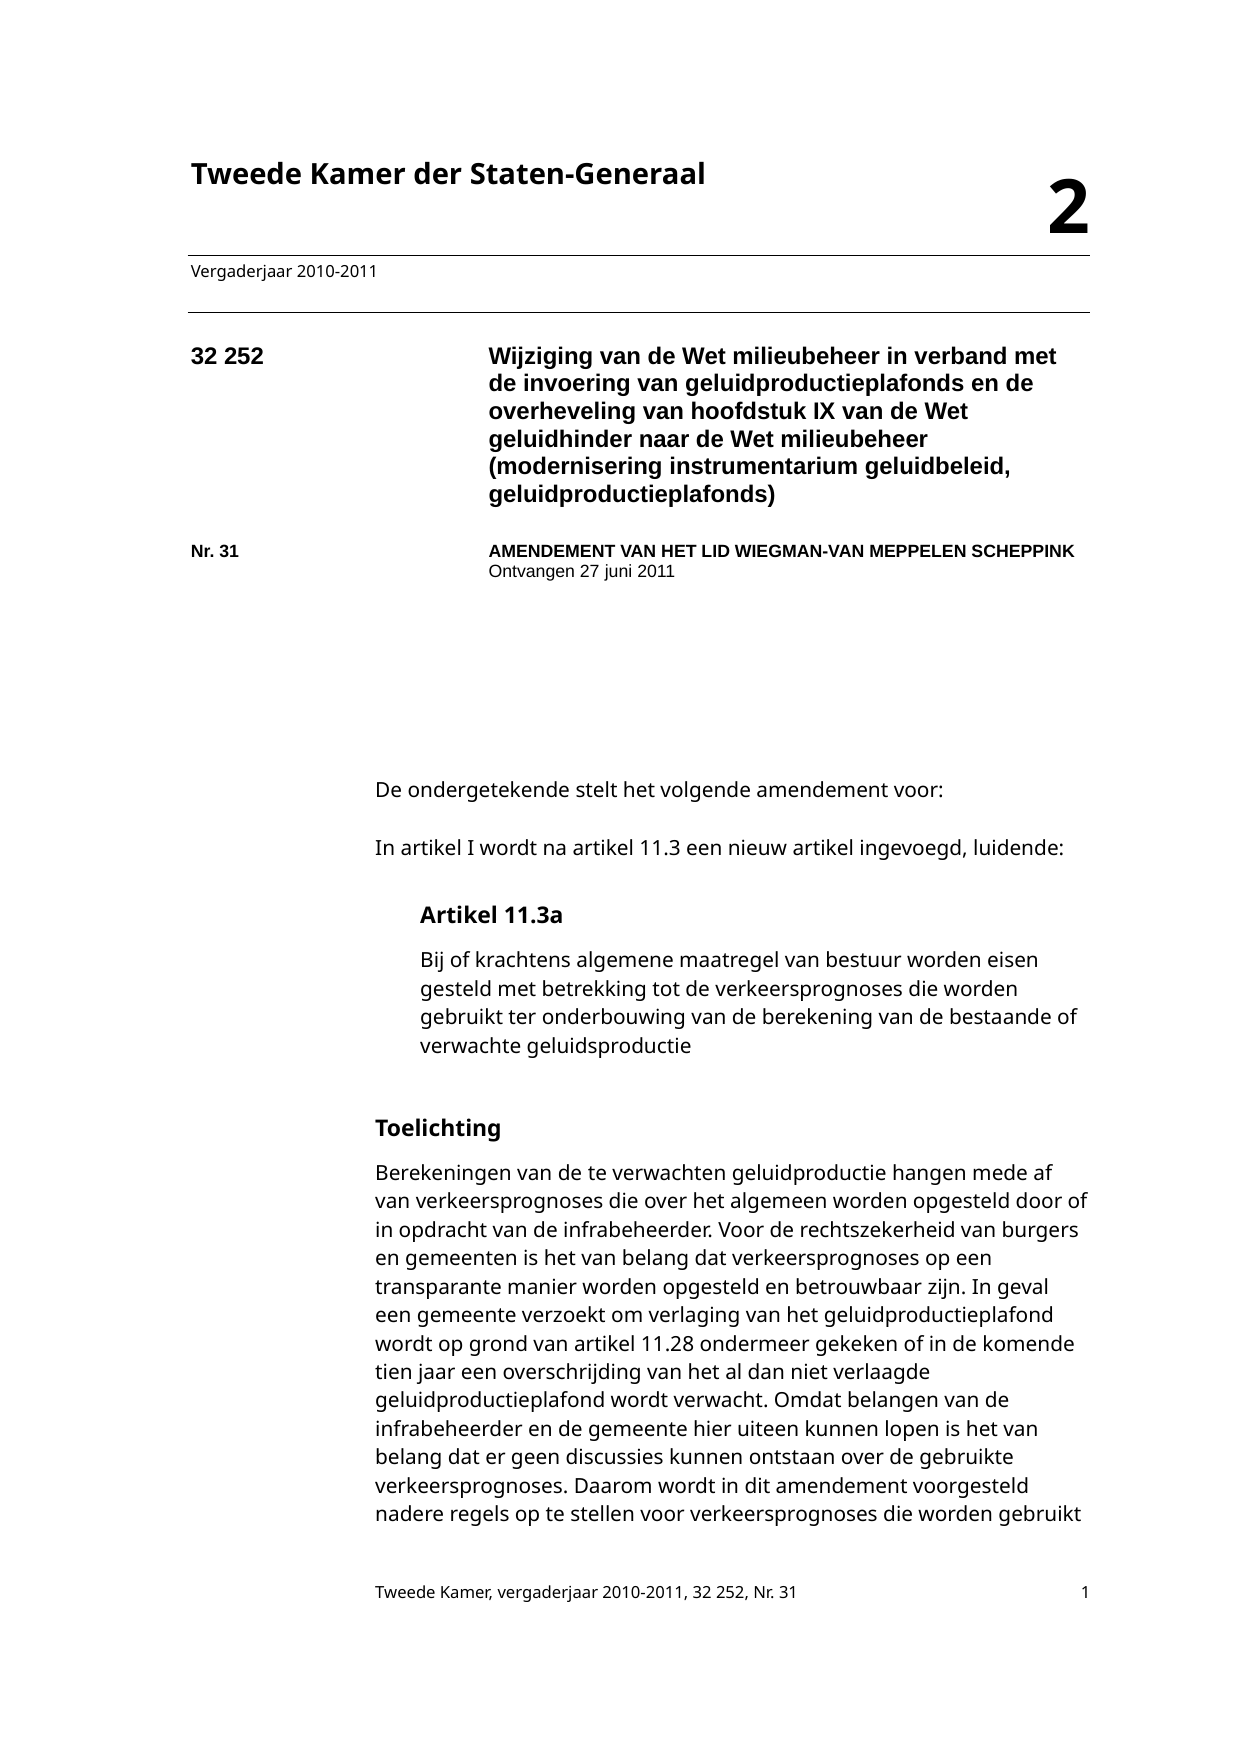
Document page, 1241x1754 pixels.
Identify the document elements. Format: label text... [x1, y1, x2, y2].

subtitle Artikel 11.3a [420, 899, 1090, 931]
text Bij of krachtens algemene maatregel van bestuur worden eisen gesteld met betrekking tot de verkeersprognoses die worden gebruikt ter onderbouwing van de berekening van de bestaande of verwachte geluidsproductie [420, 946, 1090, 1059]
table_cell AMENDEMENT VAN HET LID WIEGMAN-VAN MEPPELEN SCHEPPINK Ontvangen 27 juni 2011 [485, 538, 1090, 656]
table_cell Wijziging van de Wet milieubeheer in verband met de invoering van geluidproductieplafonds en de overheveling van hoofdstuk IX van de Wet geluidhinder naar de Wet milieubeheer (modernisering instrumentarium geluidbeleid, geluidproductieplafonds) [485, 339, 1090, 537]
table_cell [485, 256, 1090, 312]
text Berekeningen van de te verwachten geluidproductie hangen mede af van verkeersprognoses die over het algemeen worden opgesteld door of in opdracht van de infrabeheerder. Voor de rechtszekerheid van burgers en gemeenten is het van belang dat verkeersprognoses op een transparante manier worden opgesteld en betrouwbaar zijn. In geval een gemeente verzoekt om verlaging van het geluidproductieplafond wordt op grond van artikel 11.28 ondermeer gekeken of in de komende tien jaar een overschrijding van het al dan niet verlaagde geluidproductieplafond wordt verwacht. Omdat belangen van de infrabeheerder en de gemeente hier uiteen kunnen lopen is het van belang dat er geen discussies kunnen ontstaan over de gebruikte verkeersprognoses. Daarom wordt in dit amendement voorgesteld nadere regels op te stellen voor verkeersprognoses die worden gebruikt [375, 1158, 1090, 1528]
text In artikel I wordt na artikel 11.3 een nieuw artikel ingevoegd, luidende: [375, 833, 1090, 862]
table_cell [188, 313, 485, 339]
table_cell Nr. 31 [188, 538, 485, 656]
table_cell [485, 313, 1090, 339]
table_header 2 [910, 150, 1090, 255]
table_header Tweede Kamer der Staten-Generaal [188, 150, 909, 255]
table_cell 32 252 [188, 339, 485, 537]
text De ondergetekende stelt het volgende amendement voor: [375, 775, 1090, 803]
subtitle Toelichting [375, 1112, 1090, 1143]
table_cell Vergaderjaar 2010-2011 [188, 256, 485, 312]
